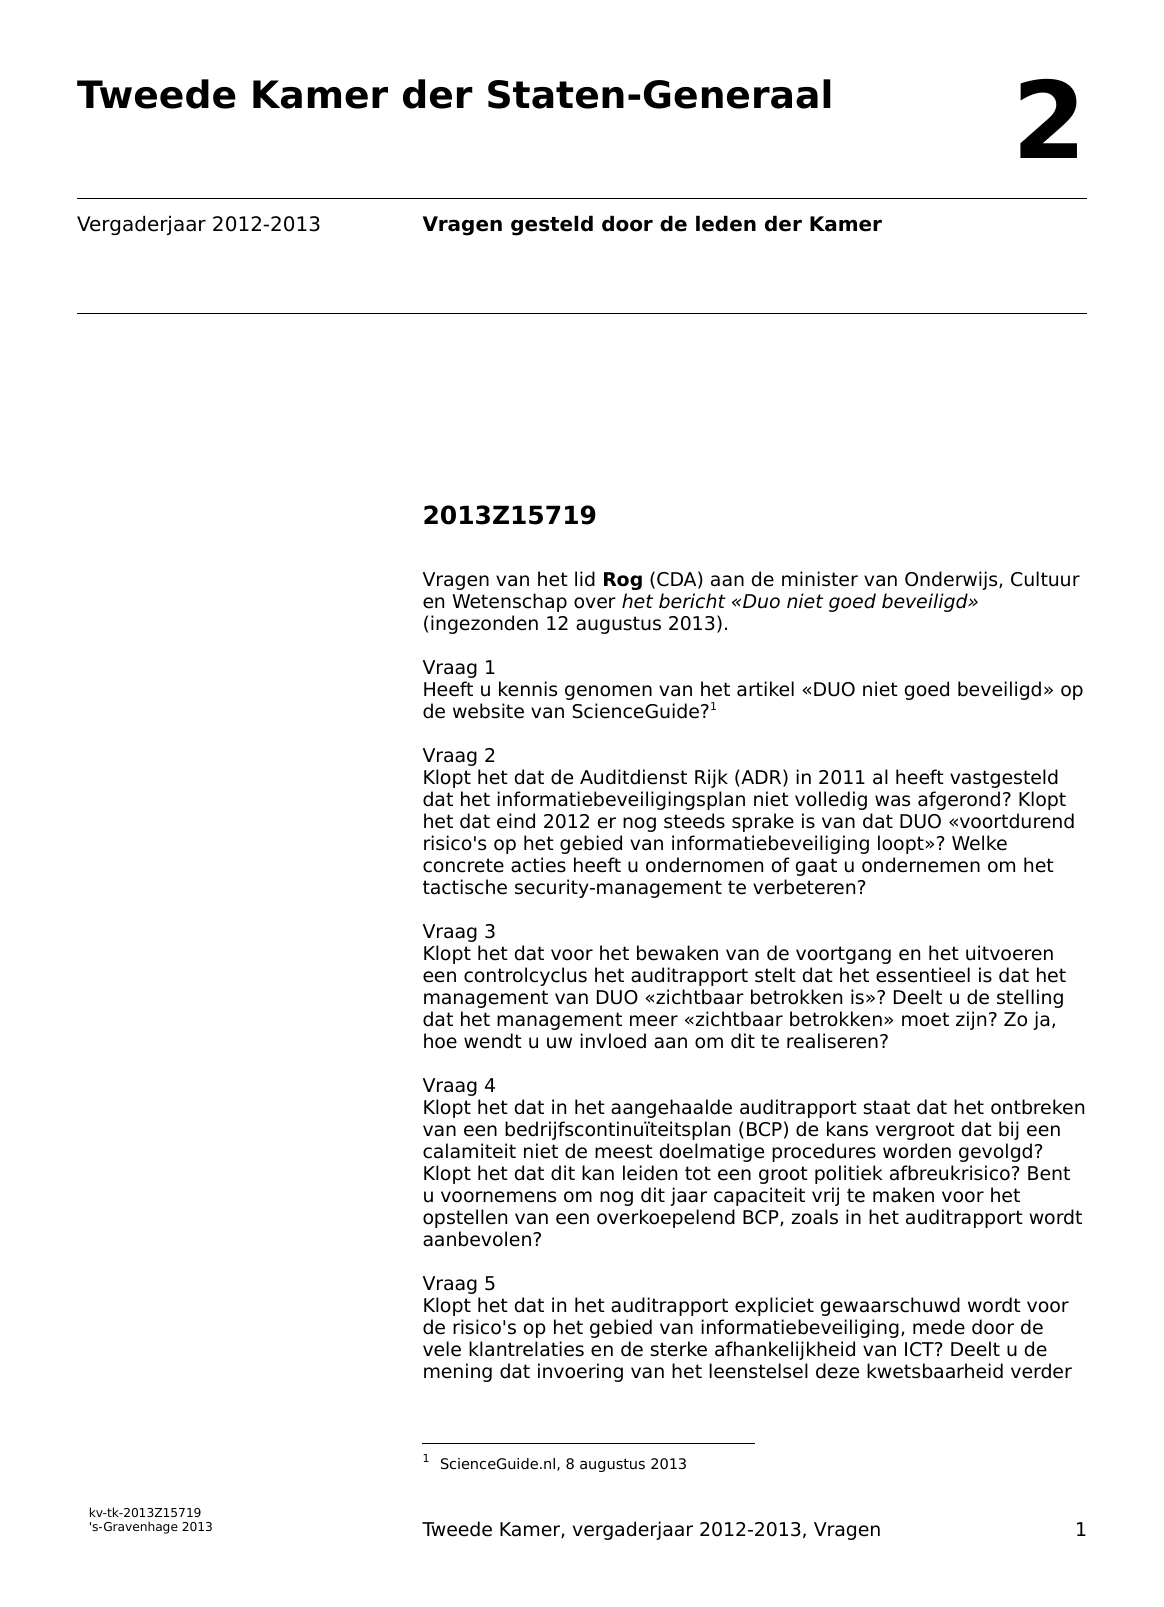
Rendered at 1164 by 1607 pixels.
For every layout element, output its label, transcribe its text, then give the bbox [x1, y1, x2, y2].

text 2013Z15719 [422, 501, 1087, 531]
table_cell Vragen gesteld door de leden der Kamer [422, 199, 1087, 313]
text Klopt het dat de Auditdienst Rijk (ADR) in 2011 al heeft vastgesteld dat het informatiebeveiligingsplan niet volledig was afgerond? Klopt het dat eind 2012 er nog steeds sprake is van dat DUO «voortdurend risico's op het gebied van informatiebeveiliging loopt»? Welke concrete acties heeft u ondernomen of gaat u ondernemen om het tactische security-management te verbeteren? [422, 767, 1087, 899]
text 's-Gravenhage 2013 [88, 1520, 323, 1534]
table_header 2 [886, 59, 1087, 198]
text Vragen van het lid Rog (CDA) aan de minister van Onderwijs, Cultuur en Wetenschap over het bericht «Duo niet goed beveiligd» (ingezonden 12 augustus 2013). [422, 569, 1087, 635]
text Heeft u kennis genomen van het artikel «DUO niet goed beveiligd» op de website van ScienceGuide? [422, 679, 1087, 723]
text Vraag 3 [422, 921, 1087, 943]
text Vraag 4 [422, 1075, 1087, 1097]
text Klopt het dat in het aangehaalde auditrapport staat dat het ontbreken van een bedrijfscontinuïteitsplan (BCP) de kans vergroot dat bij een calamiteit niet de meest doelmatige procedures worden gevolgd? Klopt het dat dit kan leiden tot een groot politiek afbreukrisico? Bent u voornemens om nog dit jaar capaciteit vrij te maken voor het opstellen van een overkoepelend BCP, zoals in het auditrapport wordt aanbevolen? [422, 1097, 1087, 1251]
text ScienceGuide.nl, 8 augustus 2013 [422, 1452, 1087, 1474]
table_header Tweede Kamer der Staten-Generaal [77, 59, 886, 198]
text Vraag 1 [422, 657, 1087, 679]
text Vraag 2 [422, 745, 1087, 767]
text Vraag 5 [422, 1273, 1087, 1295]
table_cell Vergaderjaar 2012-2013 [77, 199, 422, 313]
text kv-tk-2013Z15719 [88, 1506, 323, 1520]
text Klopt het dat voor het bewaken van de voortgang en het uitvoeren een controlcyclus het auditrapport stelt dat het essentieel is dat het management van DUO «zichtbaar betrokken is»? Deelt u de stelling dat het management meer «zichtbaar betrokken» moet zijn? Zo ja, hoe wendt u uw invloed aan om dit te realiseren? [422, 943, 1087, 1053]
text Klopt het dat in het auditrapport expliciet gewaarschuwd wordt voor de risico's op het gebied van informatiebeveiliging, mede door de vele klantrelaties en de sterke afhankelijkheid van ICT? Deelt u de mening dat invoering van het leenstelsel deze kwetsbaarheid verder [422, 1295, 1087, 1383]
